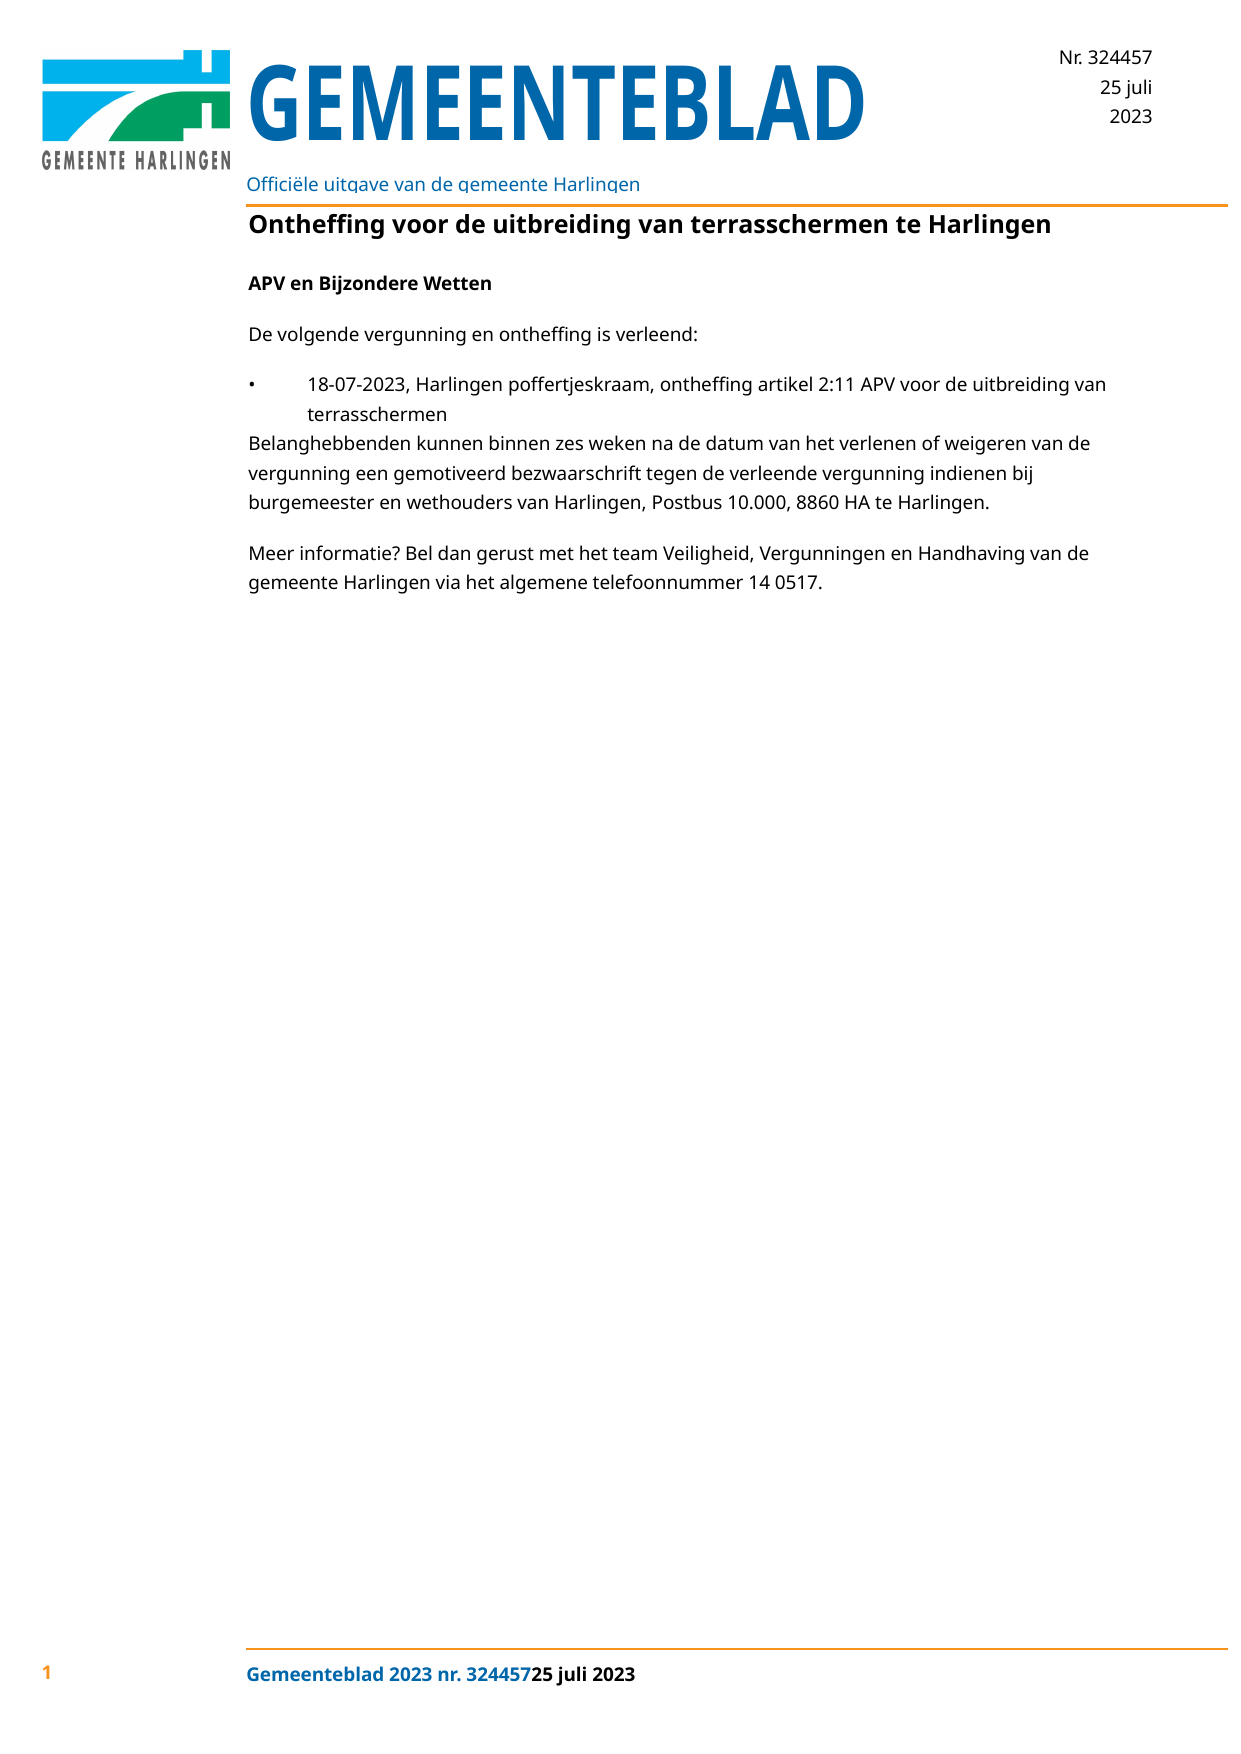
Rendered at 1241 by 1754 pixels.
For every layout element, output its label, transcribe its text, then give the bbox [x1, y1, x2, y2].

text Ontheffing voor de uitbreiding van terrasschermen te Harlingen [248, 207, 1152, 241]
text Belanghebbenden kunnen binnen zes weken na de datum van het verlenen of weigeren van de vergunning een gemotiveerd bezwaarschrift tegen de verleende vergunning indienen bij burgemeester en wethouders van Harlingen, Postbus 10.000, 8860 HA te Harlingen. [248, 430, 1152, 515]
text APV en Bijzondere Wetten [248, 270, 1152, 296]
list 18-07-2023, Harlingen poffertjeskraam, ontheffing artikel 2:11 APV voor de uitbreiding van terrasschermen [248, 371, 1152, 426]
text De volgende vergunning en ontheffing is verleend: [248, 321, 1152, 346]
text Meer informatie? Bel dan gerust met het team Veiligheid, Vergunningen en Handhaving van de gemeente Harlingen via het algemene telefoonnummer 14 0517. [248, 540, 1152, 595]
picture [41, 47, 231, 172]
